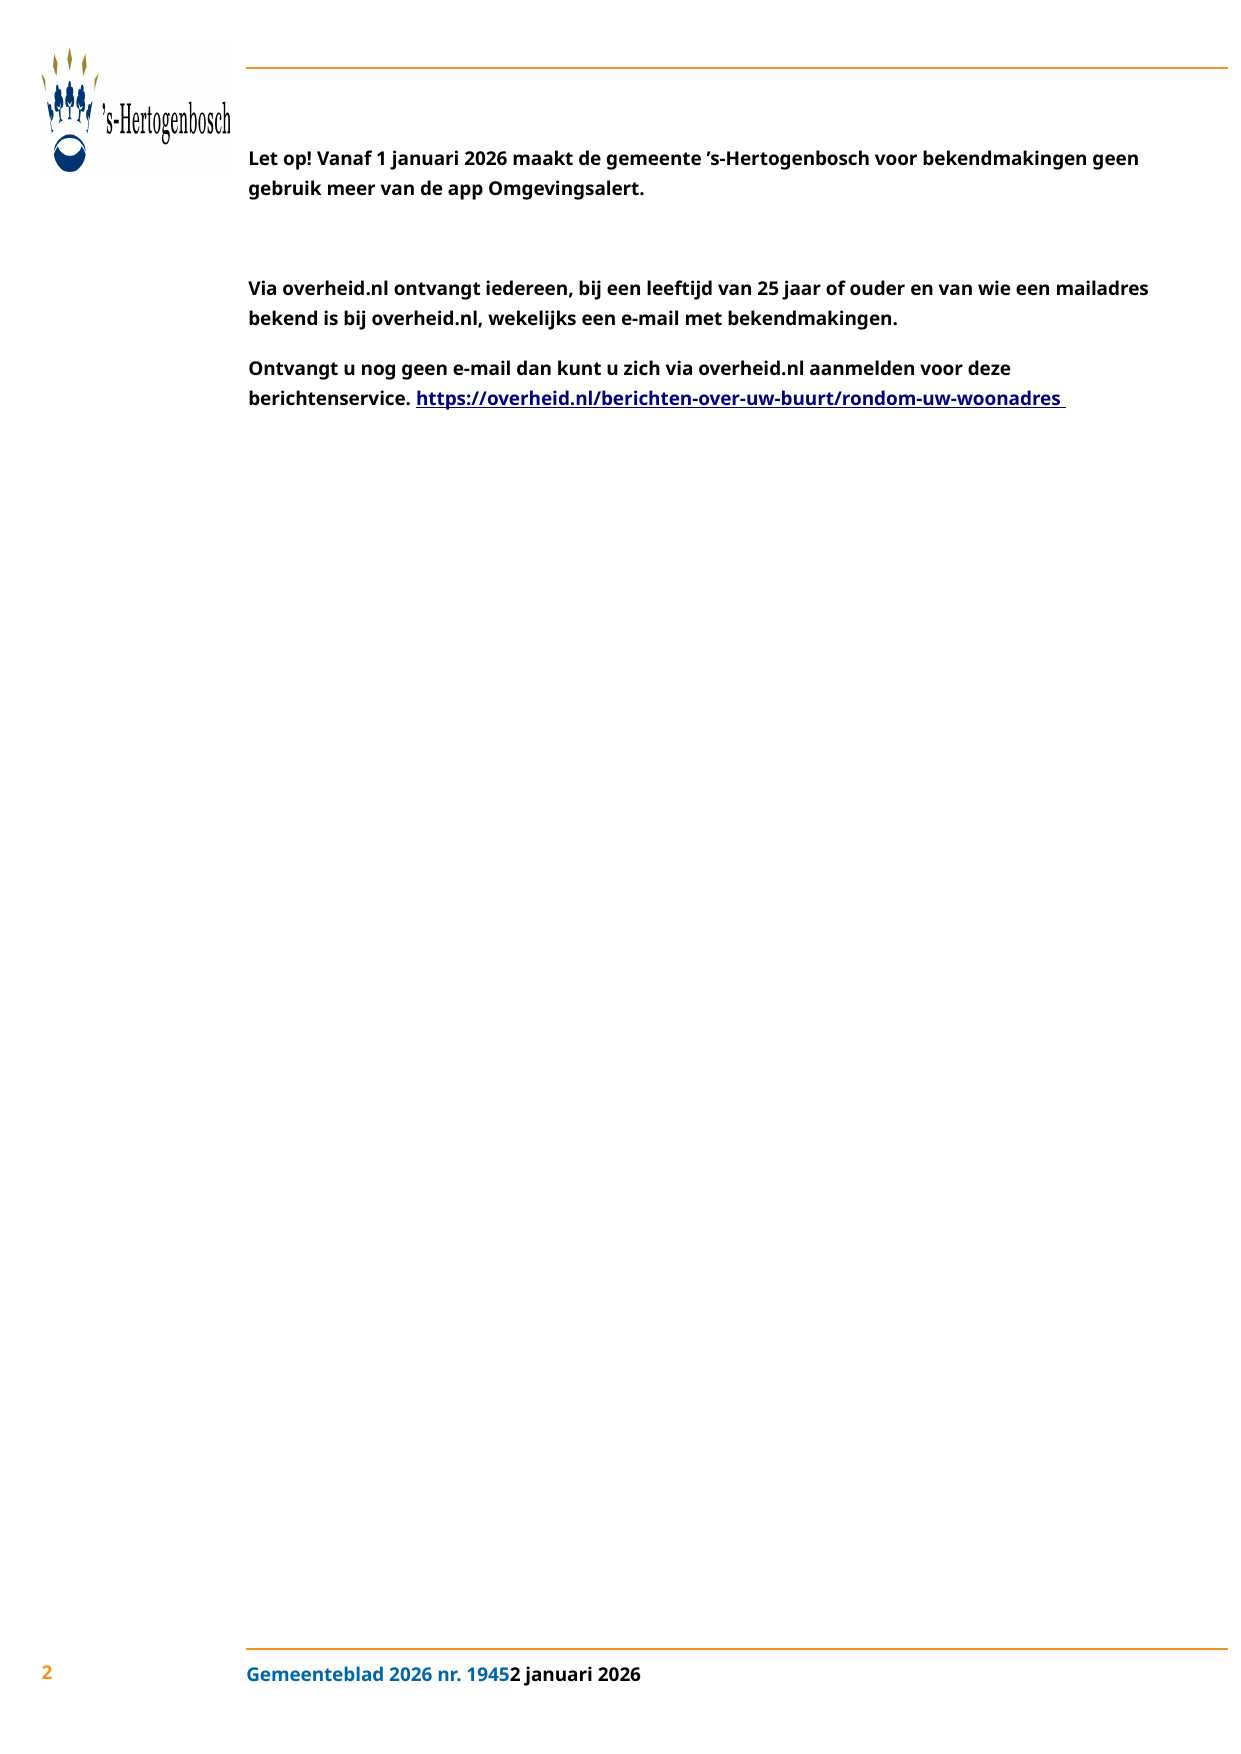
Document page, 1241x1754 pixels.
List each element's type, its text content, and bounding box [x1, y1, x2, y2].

text Via overheid.nl ontvangt iedereen, bij een leeftijd van 25 jaar of ouder en van wie een mailadres bekend is bij overheid.nl, wekelijks een e-mail met bekendmakingen. [248, 276, 1152, 331]
text Ontvangt u nog geen e-mail dan kunt u zich via overheid.nl aanmelden voor deze berichtenservice. https://overheid.nl/berichten-over-uw-buurt/rondom-uw-woonadres [248, 356, 1152, 411]
text Let op! Vanaf 1 januari 2026 maakt de gemeente ’s-Hertogenbosch voor bekendmakingen geen gebruik meer van de app Omgevingsalert. [248, 145, 1152, 201]
picture [41, 47, 231, 172]
